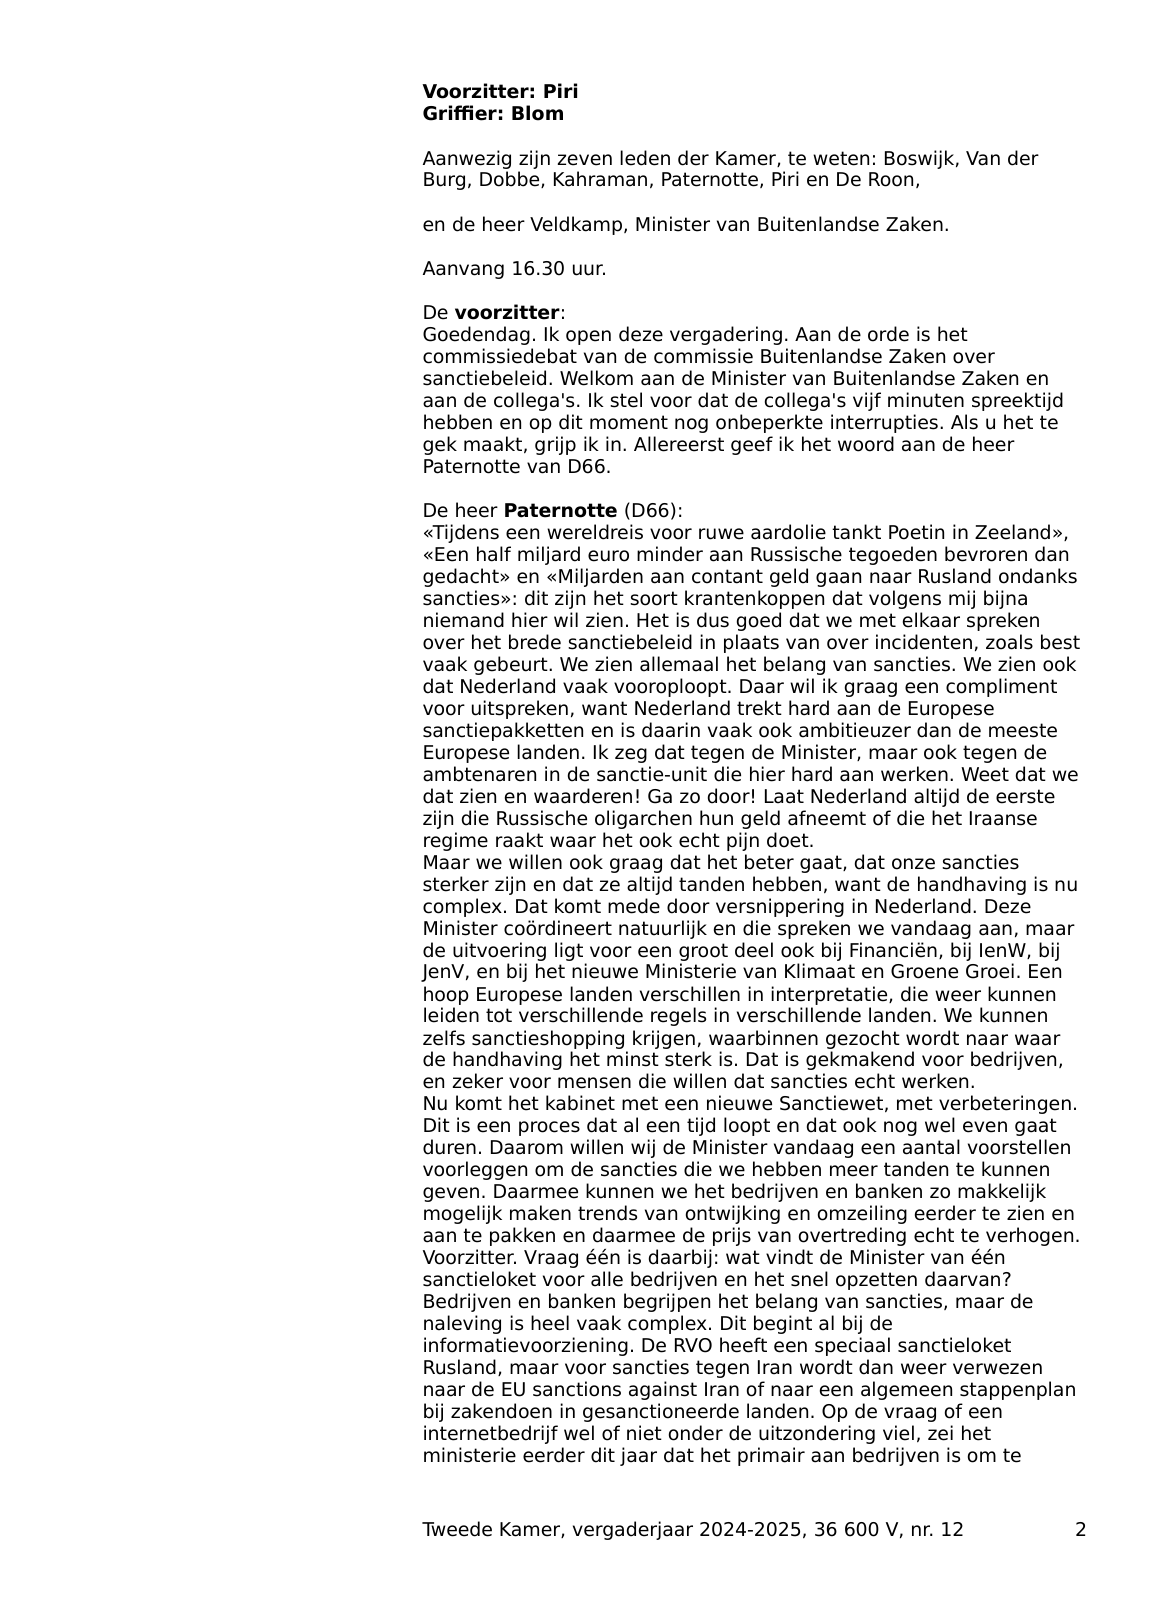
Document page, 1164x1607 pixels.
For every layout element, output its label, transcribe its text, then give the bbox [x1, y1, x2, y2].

text en de heer Veldkamp, Minister van Buitenlandse Zaken. [422, 213, 1087, 236]
text Voorzitter: Piri [422, 81, 1087, 103]
text De heer Paternotte (D66): [422, 500, 1087, 522]
text Griffier: Blom [422, 103, 1087, 125]
text Maar we willen ook graag dat het beter gaat, dat onze sancties sterker zijn en dat ze altijd tanden hebben, want de handhaving is nu complex. Dat komt mede door versnippering in Nederland. Deze Minister coördineert natuurlijk en die spreken we vandaag aan, maar de uitvoering ligt voor een groot deel ook bij Financiën, bij IenW, bij JenV, en bij het nieuwe Ministerie van Klimaat en Groene Groei. Een hoop Europese landen verschillen in interpretatie, die weer kunnen leiden tot verschillende regels in verschillende landen. We kunnen zelfs sanctieshopping krijgen, waarbinnen gezocht wordt naar waar de handhaving het minst sterk is. Dat is gekmakend voor bedrijven, en zeker voor mensen die willen dat sancties echt werken. [422, 852, 1087, 1093]
text Aanvang 16.30 uur. [422, 258, 1087, 280]
text «Tijdens een wereldreis voor ruwe aardolie tankt Poetin in Zeeland», «Een half miljard euro minder aan Russische tegoeden bevroren dan gedacht» en «Miljarden aan contant geld gaan naar Rusland ondanks sancties»: dit zijn het soort krantenkoppen dat volgens mij bijna niemand hier wil zien. Het is dus goed dat we met elkaar spreken over het brede sanctiebeleid in plaats van over incidenten, zoals best vaak gebeurt. We zien allemaal het belang van sancties. We zien ook dat Nederland vaak vooroploopt. Daar wil ik graag een compliment voor uitspreken, want Nederland trekt hard aan de Europese sanctiepakketten en is daarin vaak ook ambitieuzer dan de meeste Europese landen. Ik zeg dat tegen de Minister, maar ook tegen de ambtenaren in de sanctie-unit die hier hard aan werken. Weet dat we dat zien en waarderen! Ga zo door! Laat Nederland altijd de eerste zijn die Russische oligarchen hun geld afneemt of die het Iraanse regime raakt waar het ook echt pijn doet. [422, 522, 1087, 852]
text Aanwezig zijn zeven leden der Kamer, te weten: Boswijk, Van der Burg, Dobbe, Kahraman, Paternotte, Piri en De Roon, [422, 147, 1087, 191]
text Goedendag. Ik open deze vergadering. Aan de orde is het commissiedebat van de commissie Buitenlandse Zaken over sanctiebeleid. Welkom aan de Minister van Buitenlandse Zaken en aan de collega's. Ik stel voor dat de collega's vijf minuten spreektijd hebben en op dit moment nog onbeperkte interrupties. Als u het te gek maakt, grijp ik in. Allereerst geef ik het woord aan de heer Paternotte van D66. [422, 324, 1087, 478]
text Nu komt het kabinet met een nieuwe Sanctiewet, met verbeteringen. Dit is een proces dat al een tijd loopt en dat ook nog wel even gaat duren. Daarom willen wij de Minister vandaag een aantal voorstellen voorleggen om de sancties die we hebben meer tanden te kunnen geven. Daarmee kunnen we het bedrijven en banken zo makkelijk mogelijk maken trends van ontwijking en omzeiling eerder te zien en aan te pakken en daarmee de prijs van overtreding echt te verhogen. [422, 1093, 1087, 1247]
text Voorzitter. Vraag één is daarbij: wat vindt de Minister van één sanctieloket voor alle bedrijven en het snel opzetten daarvan? Bedrijven en banken begrijpen het belang van sancties, maar de naleving is heel vaak complex. Dit begint al bij de informatievoorziening. De RVO heeft een speciaal sanctieloket Rusland, maar voor sancties tegen Iran wordt dan weer verwezen naar de EU sanctions against Iran of naar een algemeen stappenplan bij zakendoen in gesanctioneerde landen. Op de vraag of een internetbedrijf wel of niet onder de uitzondering viel, zei het ministerie eerder dit jaar dat het primair aan bedrijven is om te [422, 1247, 1087, 1467]
text De voorzitter: [422, 302, 1087, 324]
